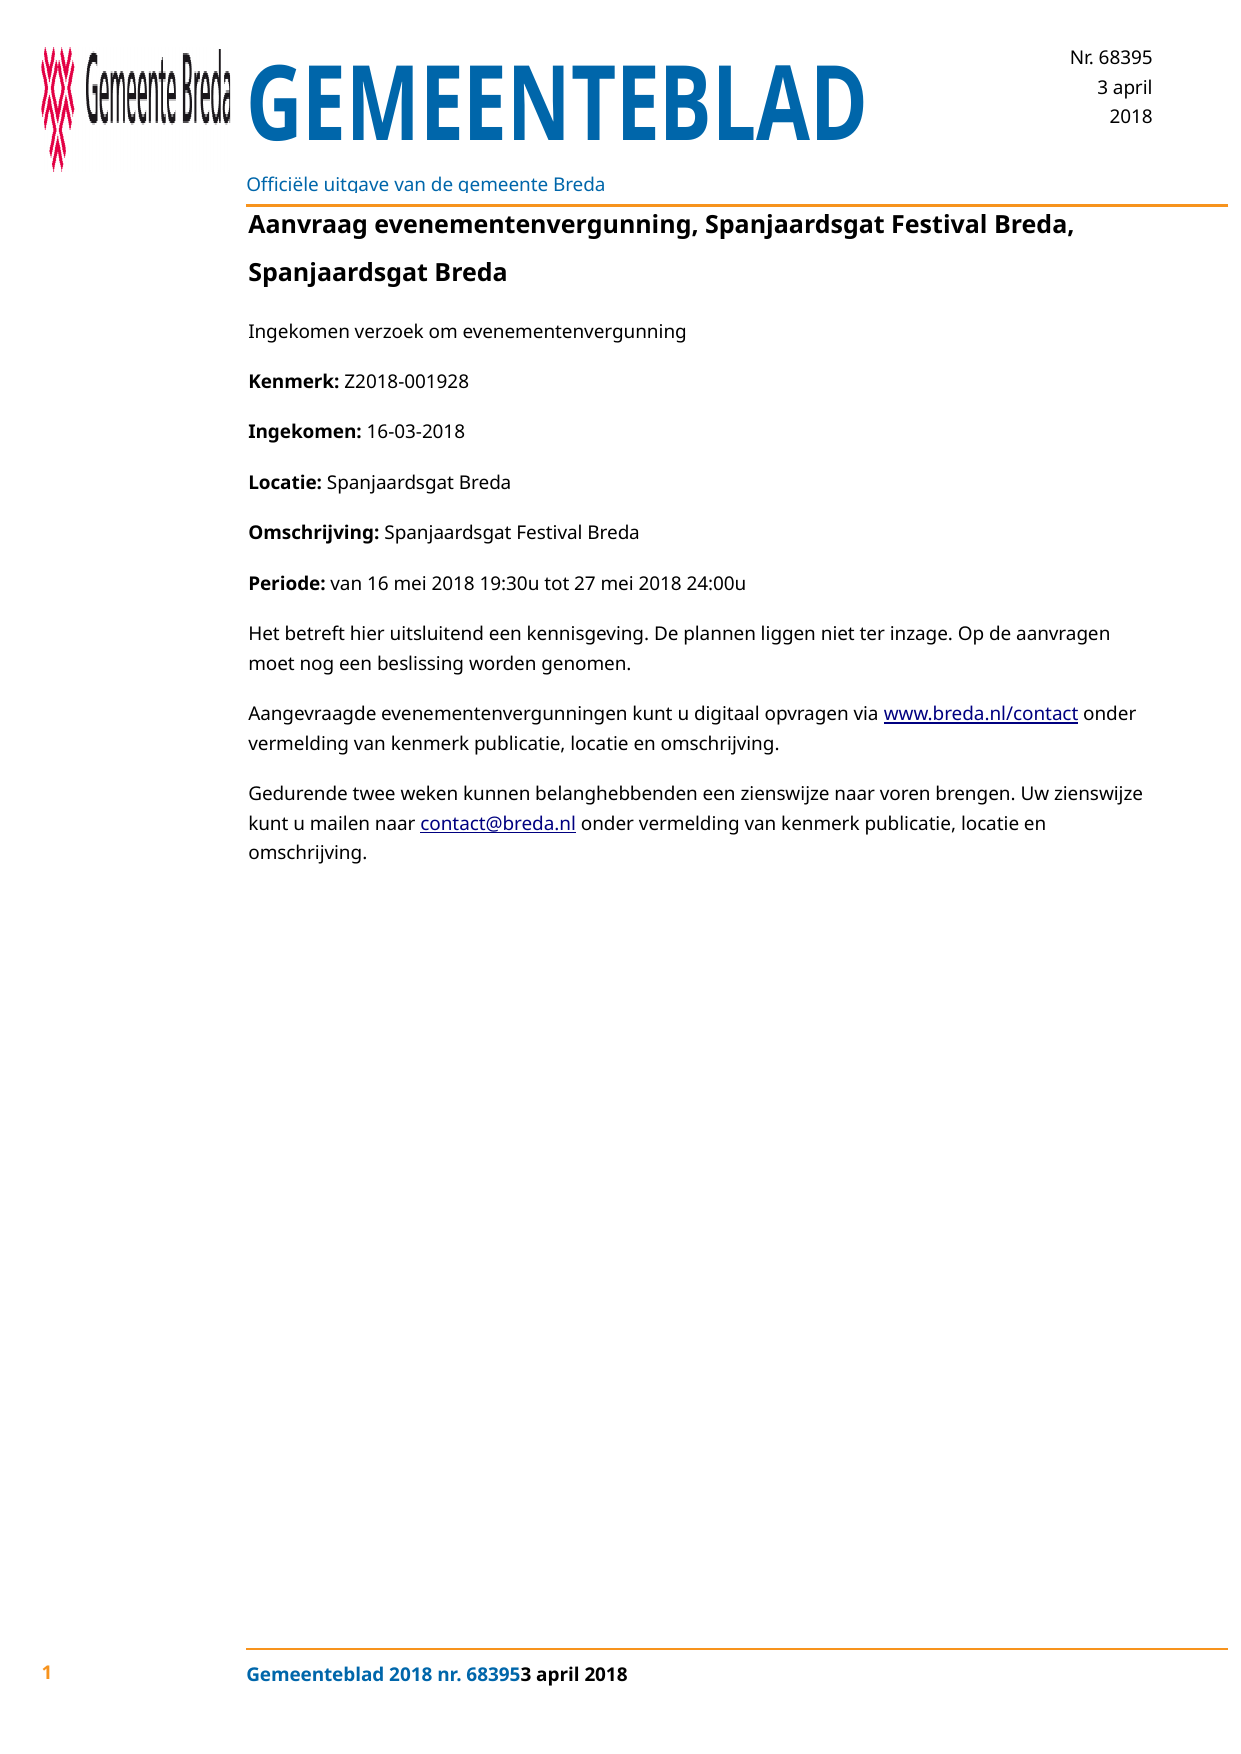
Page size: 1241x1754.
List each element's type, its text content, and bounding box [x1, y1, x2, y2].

text Ingekomen: 16-03-2018 [248, 419, 1152, 444]
text Aanvraag evenementenvergunning, Spanjaardsgat Festival Breda, Spanjaardsgat Breda [248, 207, 1152, 288]
picture [41, 47, 231, 172]
text Aangevraagde evenementenvergunningen kunt u digitaal opvragen via www.breda.nl/contact onder vermelding van kenmerk publicatie, locatie en omschrijving. [248, 700, 1152, 756]
text Locatie: Spanjaardsgat Breda [248, 469, 1152, 495]
text Omschrijving: Spanjaardsgat Festival Breda [248, 519, 1152, 545]
text Het betreft hier uitsluitend een kennisgeving. De plannen liggen niet ter inzage. Op de aanvragen moet nog een beslissing worden genomen. [248, 620, 1152, 676]
text Gedurende twee weken kunnen belanghebbenden een zienswijze naar voren brengen. Uw zienswijze kunt u mailen naar contact@breda.nl onder vermelding van kenmerk publicatie, locatie en omschrijving. [248, 780, 1152, 865]
text Ingekomen verzoek om evenementenvergunning [248, 318, 1152, 344]
text Kenmerk: Z2018-001928 [248, 368, 1152, 394]
text Periode: van 16 mei 2018 19:30u tot 27 mei 2018 24:00u [248, 570, 1152, 596]
